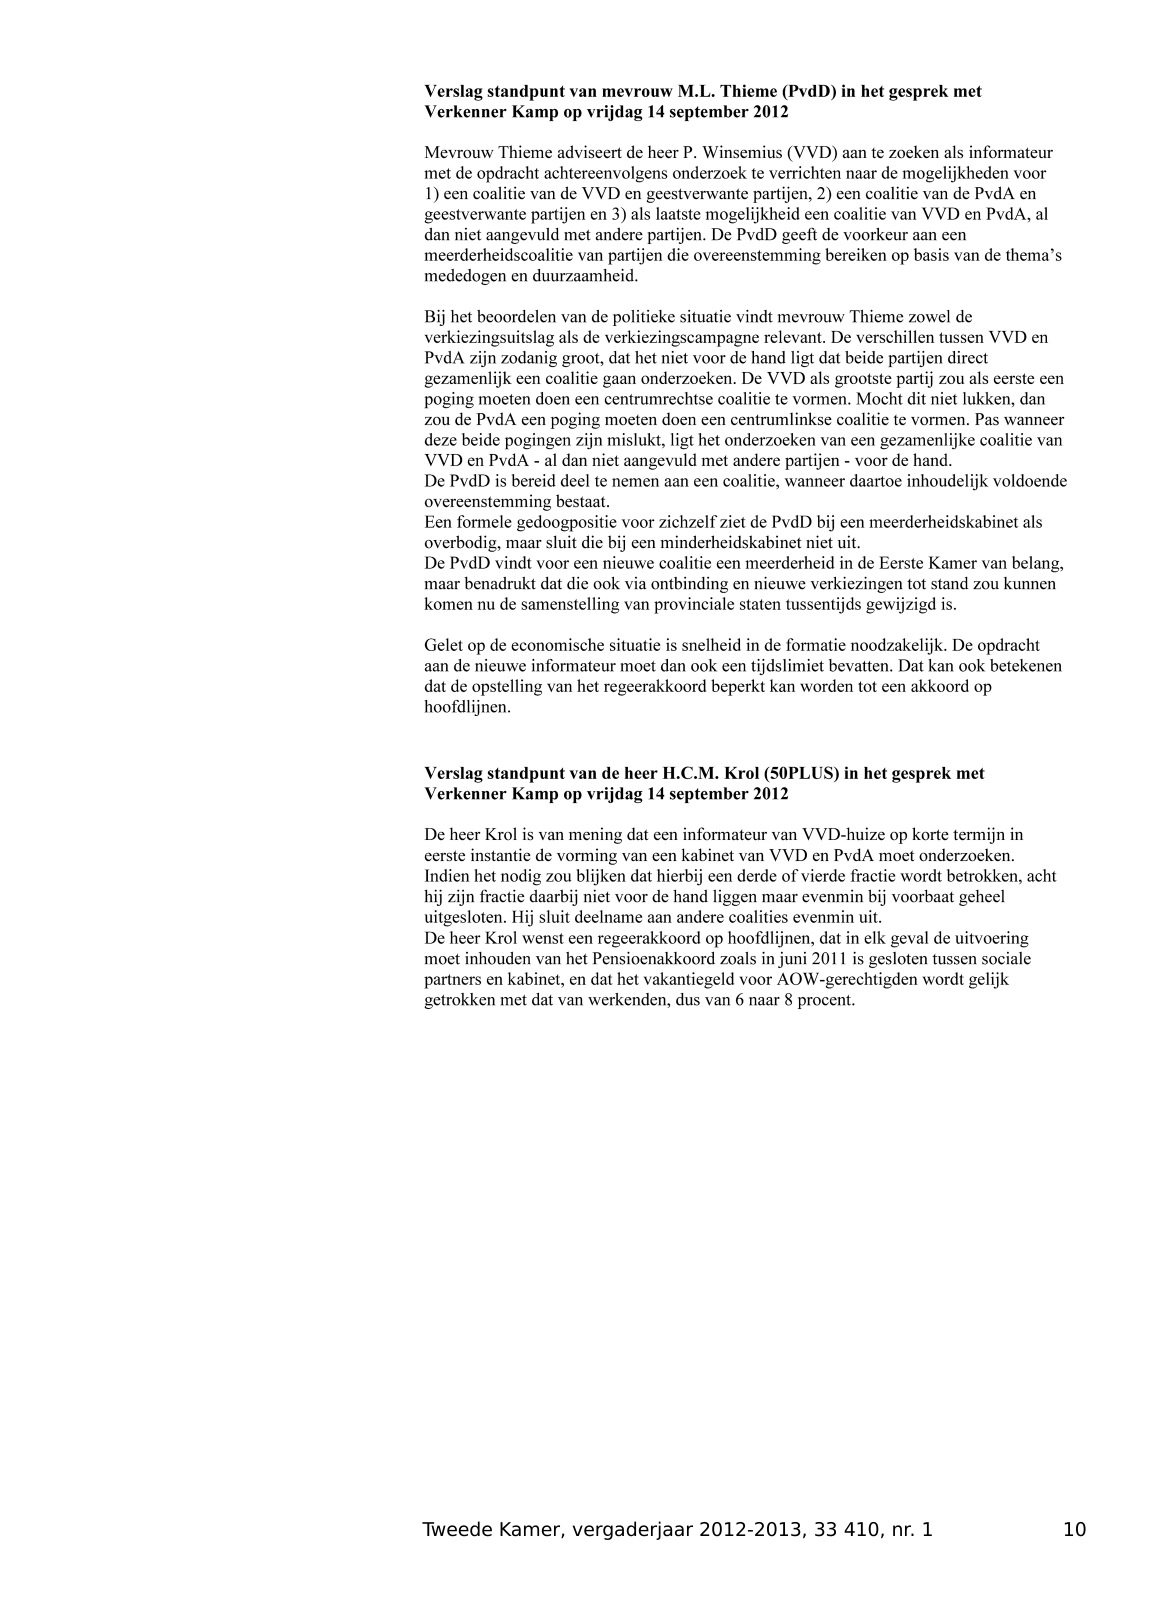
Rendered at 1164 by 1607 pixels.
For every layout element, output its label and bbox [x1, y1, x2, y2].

picture [422, 81, 1072, 719]
picture [422, 763, 1072, 1012]
